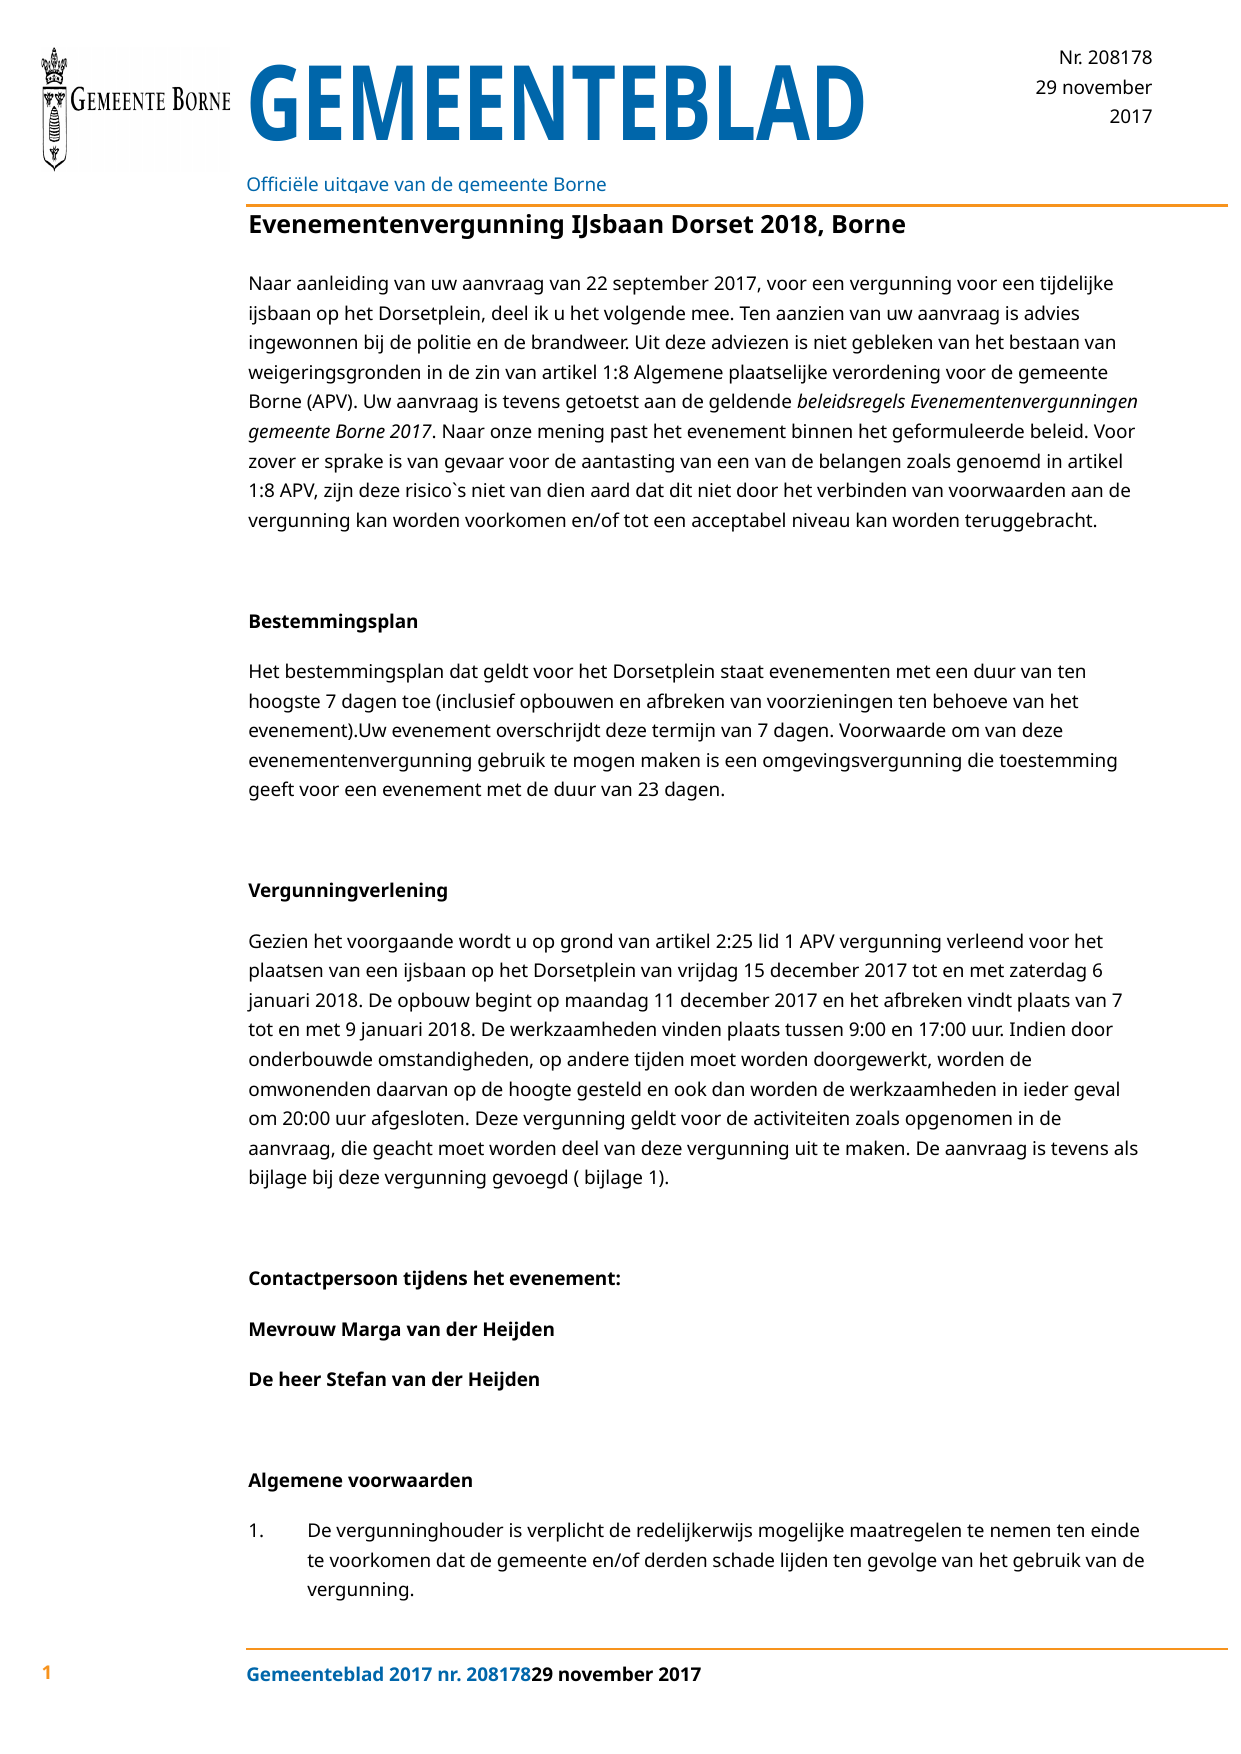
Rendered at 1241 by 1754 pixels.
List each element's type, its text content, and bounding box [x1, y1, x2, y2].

text Naar aanleiding van uw aanvraag van 22 september 2017, voor een vergunning voor een tijdelijke ijsbaan op het Dorsetplein, deel ik u het volgende mee. Ten aanzien van uw aanvraag is advies ingewonnen bij de politie en de brandweer. Uit deze adviezen is niet gebleken van het bestaan van weigeringsgronden in de zin van artikel 1:8 Algemene plaatselijke verordening voor de gemeente Borne (APV). Uw aanvraag is tevens getoetst aan de geldende beleidsregels Evenementenvergunningen gemeente Borne 2017. Naar onze mening past het evenement binnen het geformuleerde beleid. Voor zover er sprake is van gevaar voor de aantasting van een van de belangen zoals genoemd in artikel 1:8 APV, zijn deze risico`s niet van dien aard dat dit niet door het verbinden van voorwaarden aan de vergunning kan worden voorkomen en/of tot een acceptabel niveau kan worden teruggebracht. [248, 270, 1152, 533]
text Bestemmingsplan [248, 608, 1152, 633]
text Mevrouw Marga van der Heijden [248, 1316, 1152, 1341]
list De vergunninghouder is verplicht de redelijkerwijs mogelijke maatregelen te nemen ten einde te voorkomen dat de gemeente en/of derden schade lijden ten gevolge van het gebruik van de vergunning. [248, 1517, 1152, 1602]
text Vergunningverlening [248, 877, 1152, 903]
text De heer Stefan van der Heijden [248, 1366, 1152, 1392]
text Evenementenvergunning IJsbaan Dorset 2018, Borne [248, 207, 1152, 241]
text Gezien het voorgaande wordt u op grond van artikel 2:25 lid 1 APV vergunning verleend voor het plaatsen van een ijsbaan op het Dorsetplein van vrijdag 15 december 2017 tot en met zaterdag 6 januari 2018. De opbouw begint op maandag 11 december 2017 en het afbreken vindt plaats van 7 tot en met 9 januari 2018. De werkzaamheden vinden plaats tussen 9:00 en 17:00 uur. Indien door onderbouwde omstandigheden, op andere tijden moet worden doorgewerkt, worden de omwonenden daarvan op de hoogte gesteld en ook dan worden de werkzaamheden in ieder geval om 20:00 uur afgesloten. Deze vergunning geldt voor de activiteiten zoals opgenomen in de aanvraag, die geacht moet worden deel van deze vergunning uit te maken. De aanvraag is tevens als bijlage bij deze vergunning gevoegd ( bijlage 1). [248, 928, 1152, 1190]
text Contactpersoon tijdens het evenement: [248, 1265, 1152, 1291]
picture [41, 47, 231, 172]
text Het bestemmingsplan dat geldt voor het Dorsetplein staat evenementen met een duur van ten hoogste 7 dagen toe (inclusief opbouwen en afbreken van voorzieningen ten behoeve van het evenement).Uw evenement overschrijdt deze termijn van 7 dagen. Voorwaarde om van deze evenementenvergunning gebruik te mogen maken is een omgevingsvergunning die toestemming geeft voor een evenement met de duur van 23 dagen. [248, 658, 1152, 802]
text Algemene voorwaarden [248, 1467, 1152, 1493]
